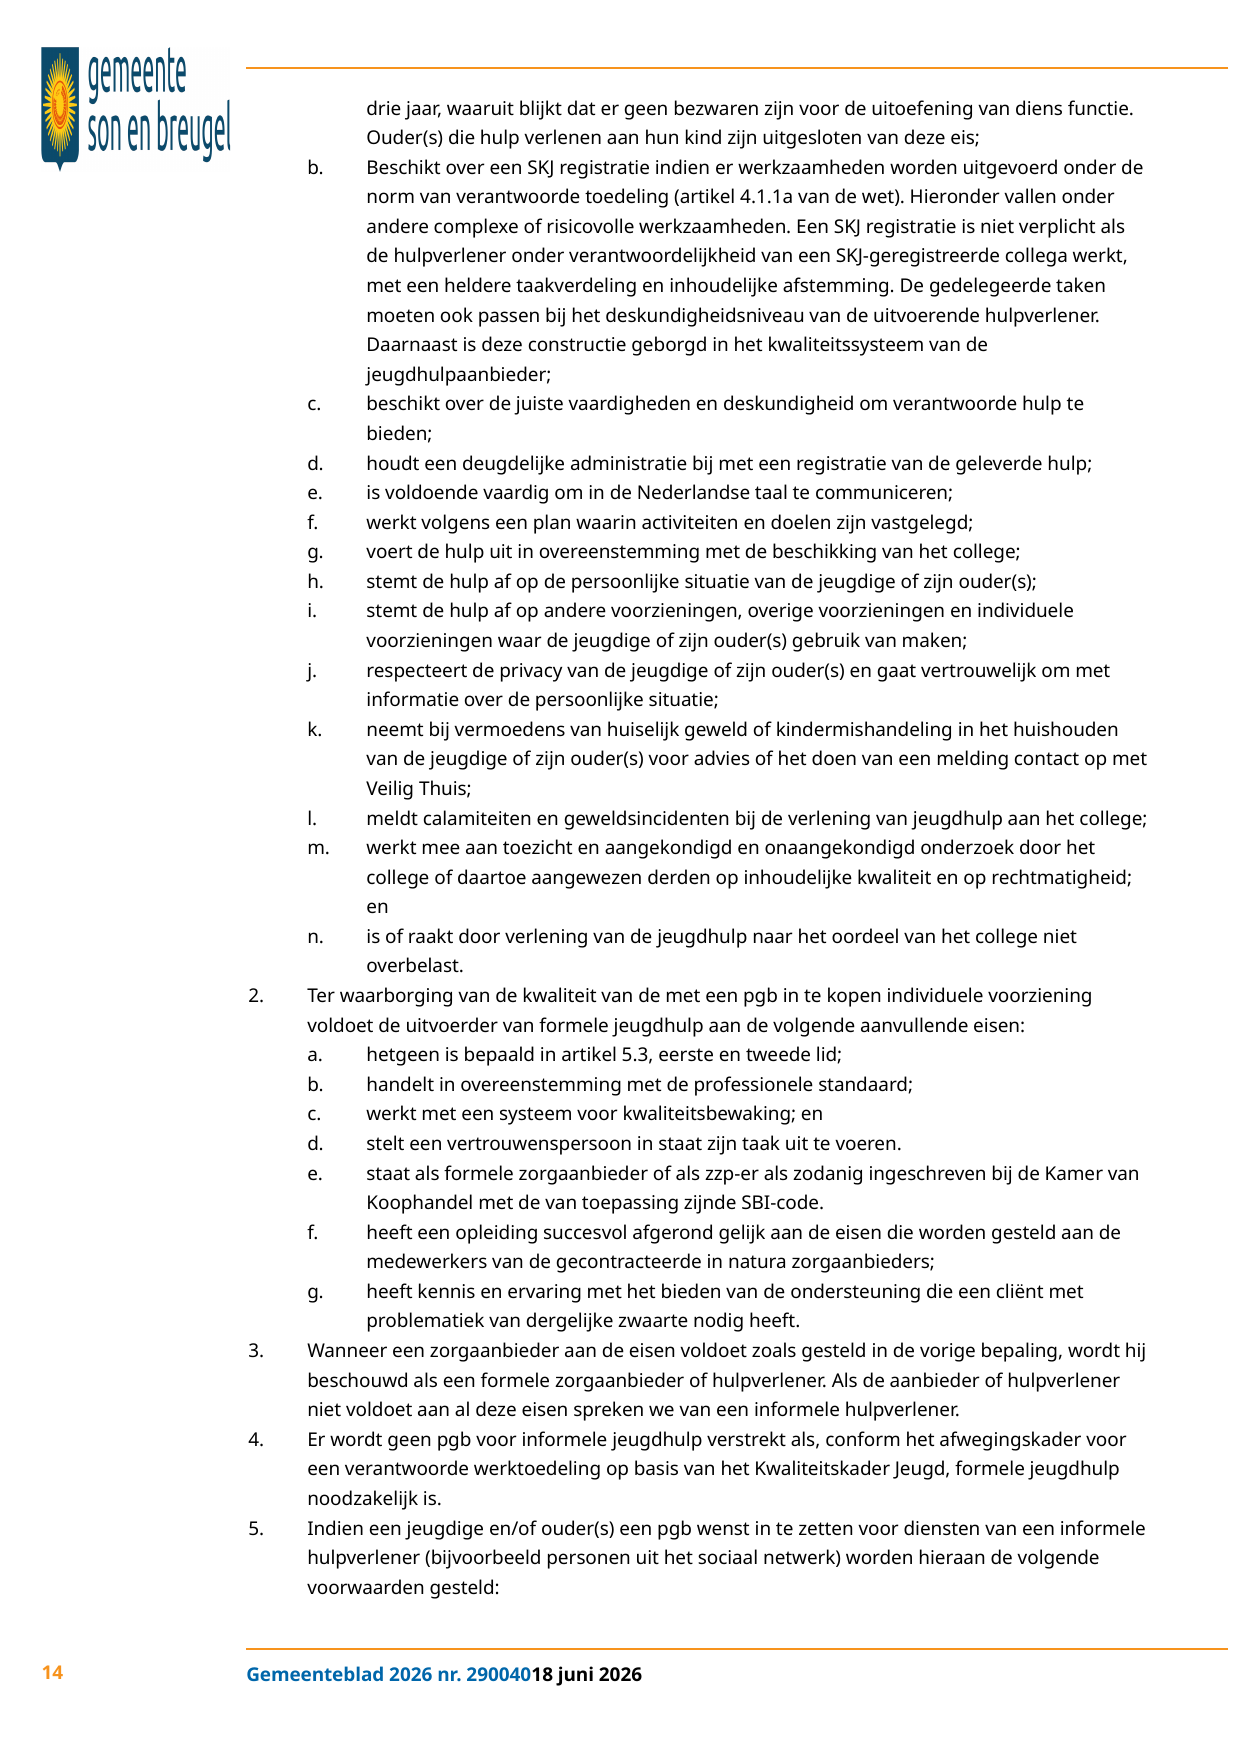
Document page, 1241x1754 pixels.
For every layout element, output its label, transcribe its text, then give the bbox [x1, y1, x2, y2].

list beschikt over de juiste vaardigheden en deskundigheid om verantwoorde hulp te bieden; [307, 391, 1152, 446]
list neemt bij vermoedens van huiselijk geweld of kindermishandeling in het huishouden van de jeugdige of zijn ouder(s) voor advies of het doen van een melding contact op met Veilig Thuis; [307, 716, 1152, 801]
list voert de hulp uit in overeenstemming met de beschikking van het college; [307, 538, 1152, 564]
list staat als formele zorgaanbieder of als zzp-er als zodanig ingeschreven bij de Kamer van Koophandel met de van toepassing zijnde SBI-code. [307, 1160, 1152, 1215]
list Beschikt over een SKJ registratie indien er werkzaamheden worden uitgevoerd onder de norm van verantwoorde toedeling (artikel 4.1.1a van de wet). Hieronder vallen onder andere complexe of risicovolle werkzaamheden. Een SKJ registratie is niet verplicht als de hulpverlener onder verantwoordelijkheid van een SKJ-geregistreerde collega werkt, met een heldere taakverdeling en inhoudelijke afstemming. De gedelegeerde taken moeten ook passen bij het deskundigheidsniveau van de uitvoerende hulpverlener. Daarnaast is deze constructie geborgd in het kwaliteitssysteem van de jeugdhulpaanbieder; [307, 154, 1152, 387]
list heeft een opleiding succesvol afgerond gelijk aan de eisen die worden gesteld aan de medewerkers van de gecontracteerde in natura zorgaanbieders; [307, 1219, 1152, 1274]
list stelt een vertrouwenspersoon in staat zijn taak uit te voeren. [307, 1130, 1152, 1156]
list Wanneer een zorgaanbieder aan de eisen voldoet zoals gesteld in de vorige bepaling, wordt hij beschouwd als een formele zorgaanbieder of hulpverlener. Als de aanbieder of hulpverlener niet voldoet aan al deze eisen spreken we van een informele hulpverlener. [248, 1337, 1152, 1422]
list Er wordt geen pgb voor informele jeugdhulp verstrekt als, conform het afwegingskader voor een verantwoorde werktoedeling op basis van het Kwaliteitskader Jeugd, formele jeugdhulp noodzakelijk is. [248, 1426, 1152, 1511]
list Indien een jeugdige en/of ouder(s) een pgb wenst in te zetten voor diensten van een informele hulpverlener (bijvoorbeeld personen uit het sociaal netwerk) worden hieraan de volgende voorwaarden gesteld: [248, 1515, 1152, 1600]
list respecteert de privacy van de jeugdige of zijn ouder(s) en gaat vertrouwelijk om met informatie over de persoonlijke situatie; [307, 657, 1152, 712]
list drie jaar, waaruit blijkt dat er geen bezwaren zijn voor de uitoefening van diens functie. Ouder(s) die hulp verlenen aan hun kind zijn uitgesloten van deze eis; [307, 95, 1152, 150]
list werkt volgens een plan waarin activiteiten en doelen zijn vastgelegd; [307, 509, 1152, 535]
list Ter waarborging van de kwaliteit van de met een pgb in te kopen individuele voorziening voldoet de uitvoerder van formele jeugdhulp aan de volgende aanvullende eisen: [248, 982, 1152, 1038]
list hetgeen is bepaald in artikel 5.3, eerste en tweede lid; [307, 1041, 1152, 1067]
list werkt met een systeem voor kwaliteitsbewaking; en [307, 1101, 1152, 1126]
list werkt mee aan toezicht en aangekondigd en onaangekondigd onderzoek door het college of daartoe aangewezen derden op inhoudelijke kwaliteit en op rechtmatigheid; en [307, 834, 1152, 919]
list meldt calamiteiten en geweldsincidenten bij de verlening van jeugdhulp aan het college; [307, 805, 1152, 831]
list stemt de hulp af op de persoonlijke situatie van de jeugdige of zijn ouder(s); [307, 568, 1152, 594]
list is of raakt door verlening van de jeugdhulp naar het oordeel van het college niet overbelast. [307, 923, 1152, 978]
list is voldoende vaardig om in de Nederlandse taal te communiceren; [307, 479, 1152, 505]
list houdt een deugdelijke administratie bij met een registratie van de geleverde hulp; [307, 450, 1152, 476]
list stemt de hulp af op andere voorzieningen, overige voorzieningen en individuele voorzieningen waar de jeugdige of zijn ouder(s) gebruik van maken; [307, 598, 1152, 653]
picture [41, 47, 231, 172]
list heeft kennis en ervaring met het bieden van de ondersteuning die een cliënt met problematiek van dergelijke zwaarte nodig heeft. [307, 1278, 1152, 1333]
list handelt in overeenstemming met de professionele standaard; [307, 1071, 1152, 1097]
